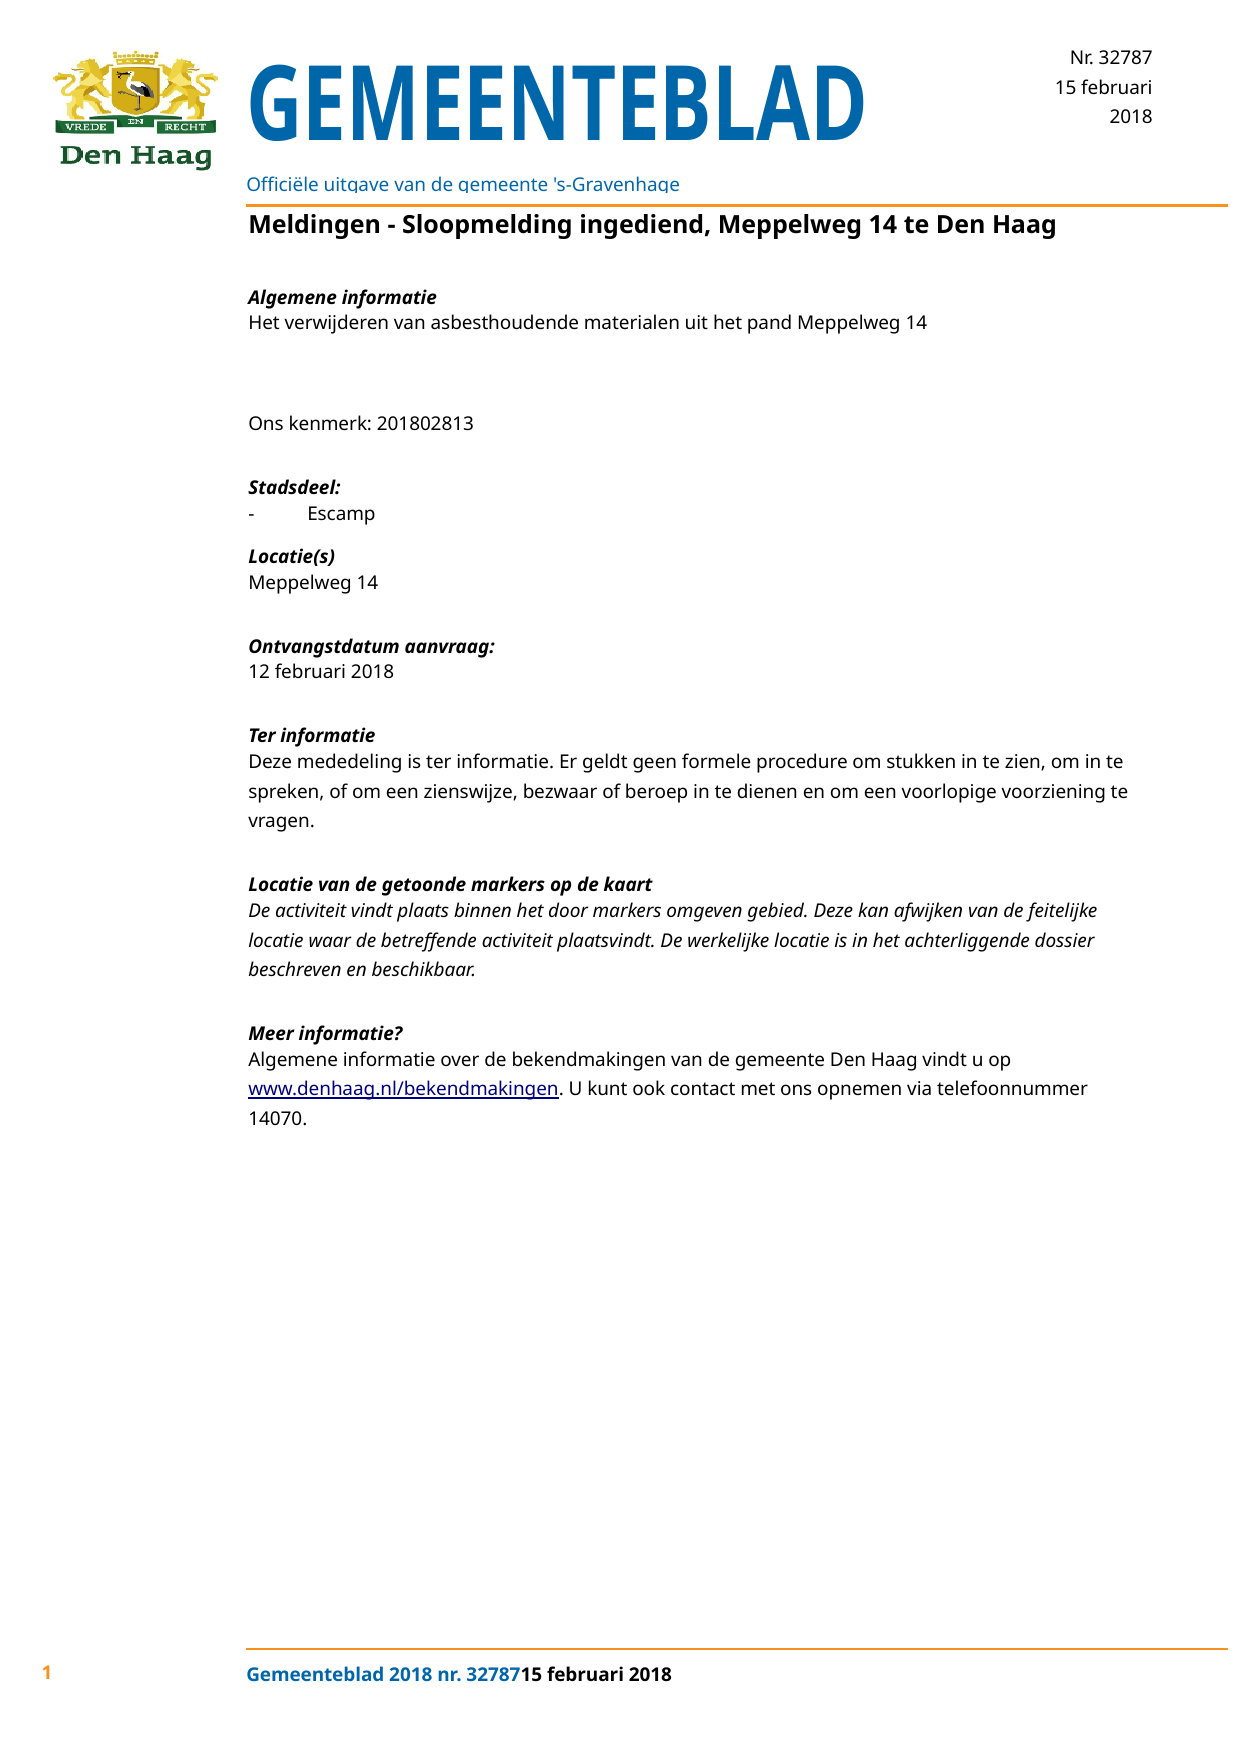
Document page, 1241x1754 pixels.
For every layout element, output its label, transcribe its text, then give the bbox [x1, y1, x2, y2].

text Ontvangstdatum aanvraag: [248, 633, 1152, 659]
text Ons kenmerk: 201802813 [248, 410, 1152, 436]
text Meer informatie? [248, 1020, 1152, 1046]
text De activiteit vindt plaats binnen het door markers omgeven gebied. Deze kan afwijken van de feitelijke locatie waar de betreffende activiteit plaatsvindt. De werkelijke locatie is in het achterliggende dossier beschreven en beschikbaar. [248, 897, 1152, 982]
text Algemene informatie over de bekendmakingen van de gemeente Den Haag vindt u op www.denhaag.nl/bekendmakingen. U kunt ook contact met ons opnemen via telefoonnummer 14070. [248, 1046, 1152, 1131]
text Locatie van de getoonde markers op de kaart [248, 871, 1152, 897]
text Meldingen - Sloopmelding ingediend, Meppelweg 14 te Den Haag [248, 207, 1152, 241]
text Locatie(s) [248, 543, 1152, 569]
text Meppelweg 14 [248, 569, 1152, 595]
text 12 februari 2018 [248, 659, 1152, 684]
list Escamp [248, 500, 1152, 526]
text Algemene informatie [248, 284, 1152, 309]
text Stadsdeel: [248, 474, 1152, 500]
text Ter informatie [248, 723, 1152, 748]
picture [41, 47, 231, 172]
text Het verwijderen van asbesthoudende materialen uit het pand Meppelweg 14 [248, 309, 1152, 335]
text Deze mededeling is ter informatie. Er geldt geen formele procedure om stukken in te zien, om in te spreken, of om een zienswijze, bezwaar of beroep in te dienen en om een voorlopige voorziening te vragen. [248, 748, 1152, 833]
